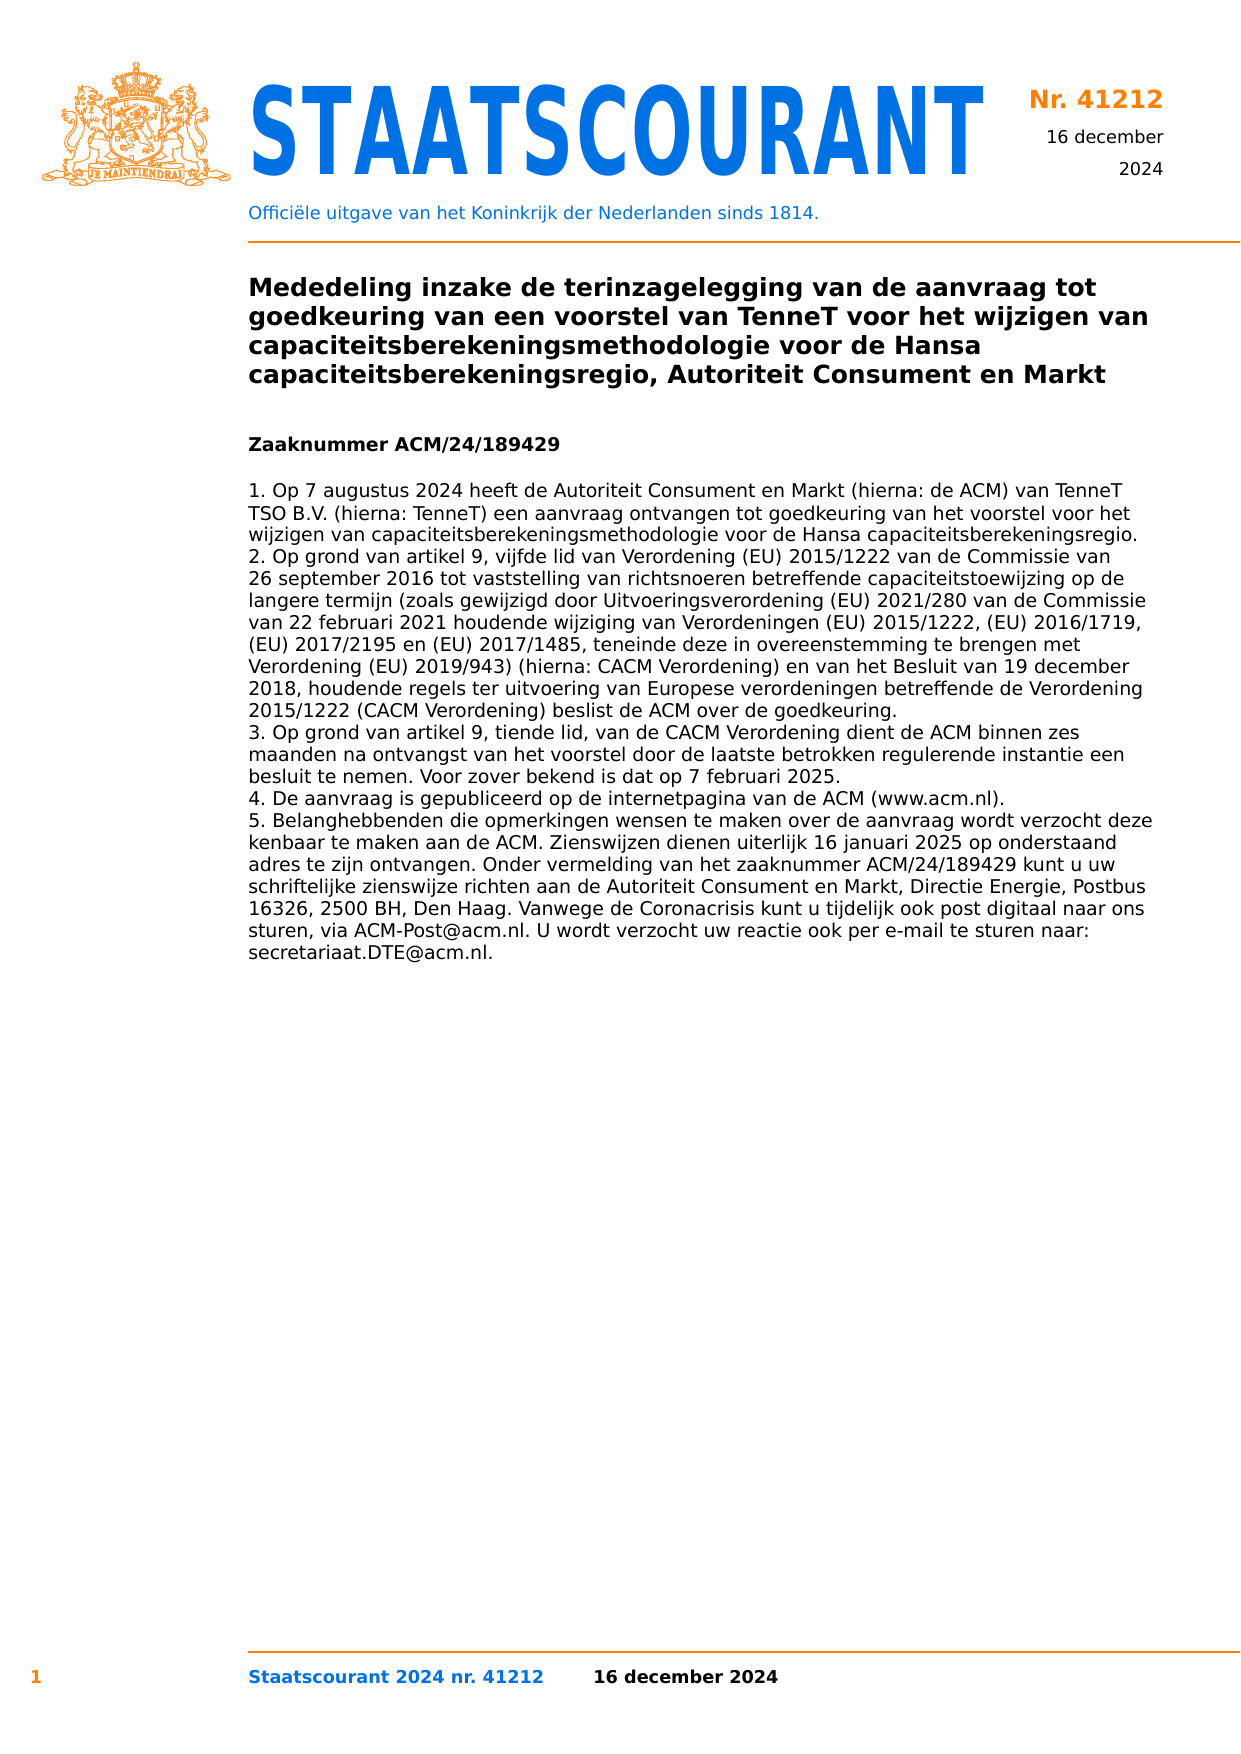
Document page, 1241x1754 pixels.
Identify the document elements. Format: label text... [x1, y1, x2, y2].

table_header Nr. 41212 [998, 62, 1240, 121]
table_header [25, 62, 248, 241]
text 5. Belanghebbenden die opmerkingen wensen te maken over de aanvraag wordt verzocht deze kenbaar te maken aan de ACM. Zienswijzen dienen uiterlijk 16 januari 2025 op onderstaand adres te zijn ontvangen. Onder vermelding van het zaaknummer ACM/24/189429 kunt u uw schriftelijke zienswijze richten aan de Autoriteit Consument en Markt, Directie Energie, Postbus 16326, 2500 BH, Den Haag. Vanwege de Coronacrisis kunt u tijdelijk ook post digitaal naar ons sturen, via ACM-Post@acm.nl. U wordt verzocht uw reactie ook per e-mail te sturen naar: secretariaat.DTE@acm.nl. [248, 810, 1163, 964]
text 1. Op 7 augustus 2024 heeft de Autoriteit Consument en Markt (hierna: de ACM) van TenneT TSO B.V. (hierna: TenneT) een aanvraag ontvangen tot goedkeuring van het voorstel voor het wijzigen van capaciteitsberekeningsmethodologie voor de Hansa capaciteitsberekeningsregio. [248, 480, 1163, 546]
text 2. Op grond van artikel 9, vijfde lid van Verordening (EU) 2015/1222 van de Commissie van 26 september 2016 tot vaststelling van richtsnoeren betreffende capaciteitstoewijzing op de langere termijn (zoals gewijzigd door Uitvoeringsverordening (EU) 2021/280 van de Commissie van 22 februari 2021 houdende wijziging van Verordeningen (EU) 2015/1222, (EU) 2016/1719, (EU) 2017/2195 en (EU) 2017/1485, teneinde deze in overeenstemming te brengen met Verordening (EU) 2019/943) (hierna: CACM Verordening) en van het Besluit van 19 december 2018, houdende regels ter uitvoering van Europese verordeningen betreffende de Verordening 2015/1222 (CACM Verordening) beslist de ACM over de goedkeuring. [248, 546, 1163, 722]
text 4. De aanvraag is gepubliceerd op de internetpagina van de ACM (www.acm.nl). [248, 788, 1163, 810]
table_cell Officiële uitgave van het Koninkrijk der Nederlanden sinds 1814. [248, 203, 1240, 241]
picture [41, 62, 231, 186]
table_cell 16 december [998, 121, 1240, 153]
text 3. Op grond van artikel 9, tiende lid, van de CACM Verordening dient de ACM binnen zes maanden na ontvangst van het voorstel door de laatste betrokken regulerende instantie een besluit te nemen. Voor zover bekend is dat op 7 februari 2025. [248, 722, 1163, 788]
subtitle Zaaknummer ACM/24/189429 [248, 433, 1163, 455]
table_cell 2024 [998, 153, 1240, 203]
table_header STAATSCOURANT [248, 62, 998, 203]
subtitle Mededeling inzake de terinzagelegging van de aanvraag tot goedkeuring van een voorstel van TenneT voor het wijzigen van capaciteitsberekeningsmethodologie voor de Hansa capaciteitsberekeningsregio, Autoriteit Consument en Markt [248, 273, 1163, 390]
